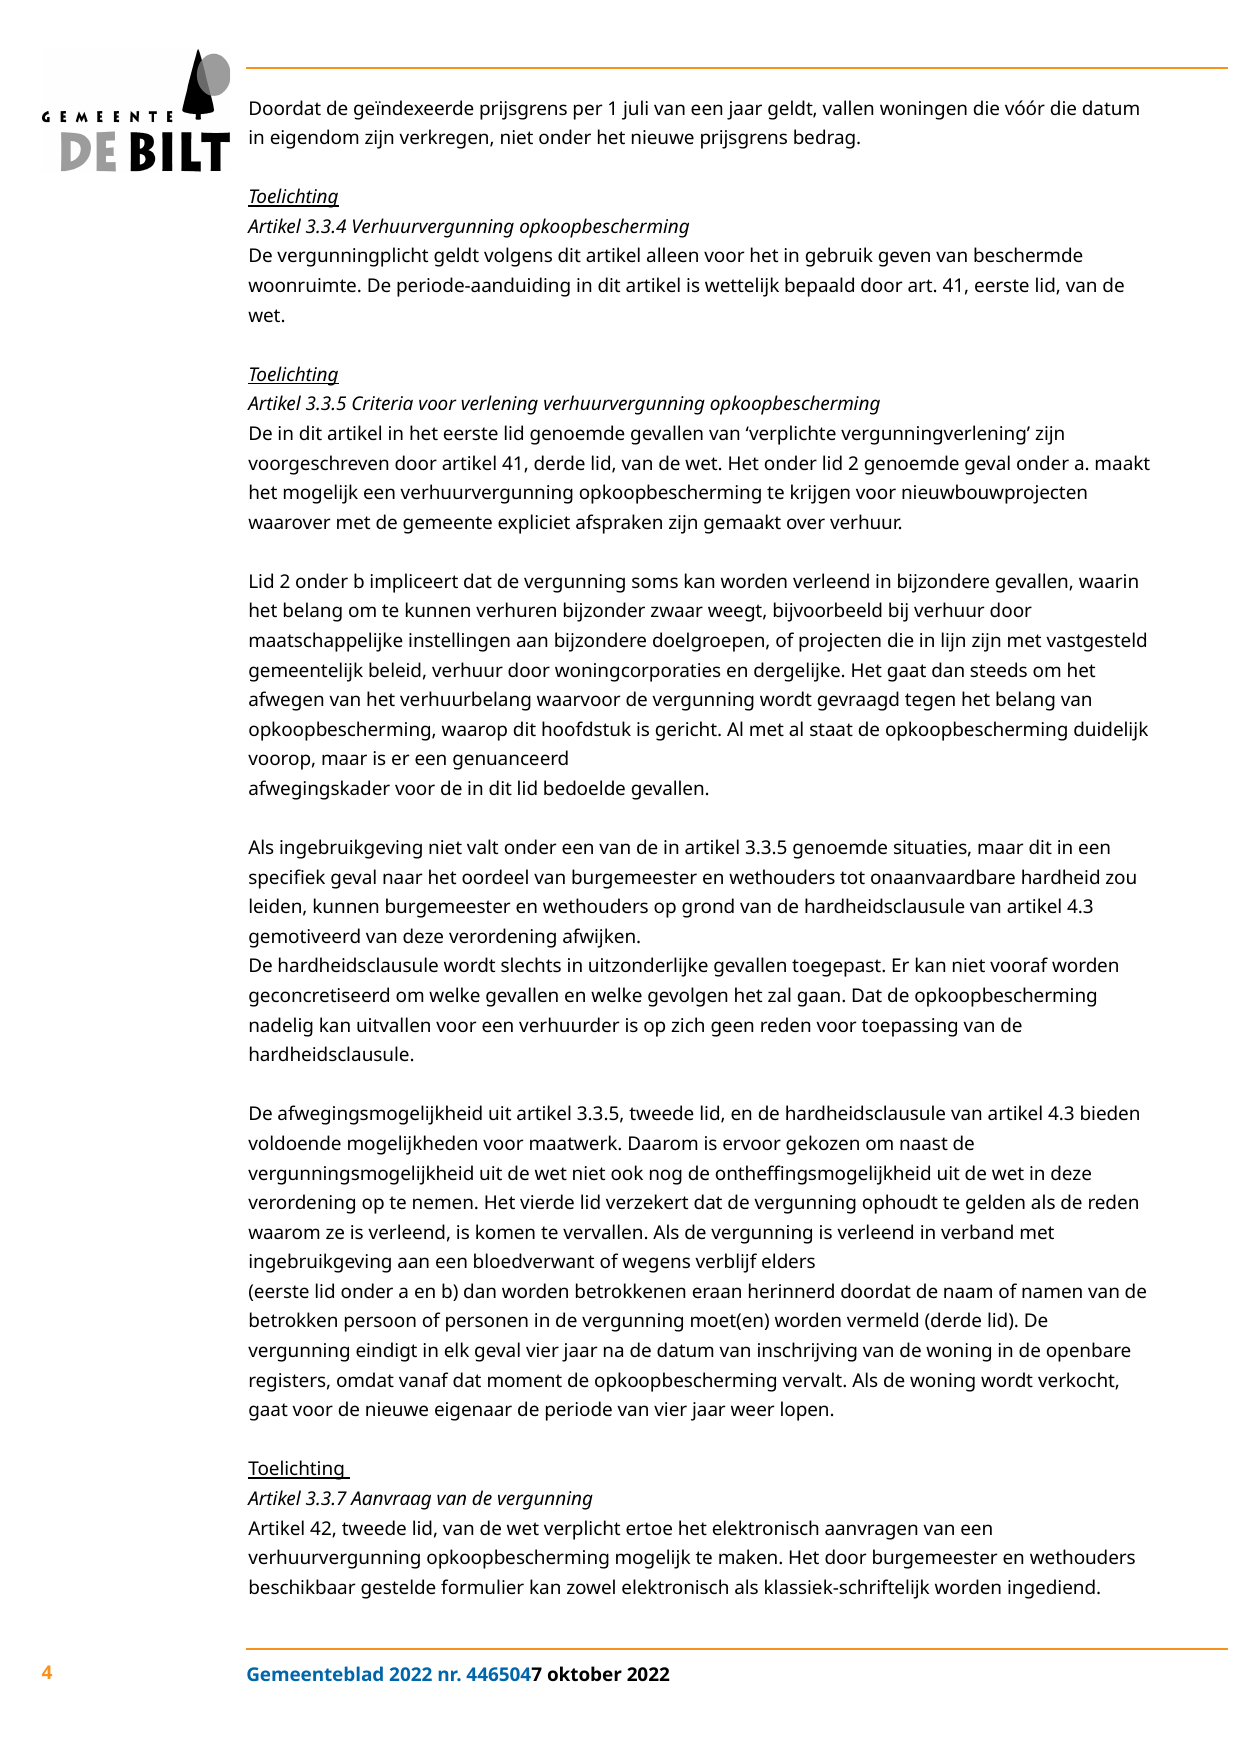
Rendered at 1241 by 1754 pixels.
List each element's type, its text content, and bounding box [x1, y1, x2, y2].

text Artikel 3.3.7 Aanvraag van de vergunning [248, 1485, 1152, 1511]
text (eerste lid onder a en b) dan worden betrokkenen eraan herinnerd doordat de naam of namen van de betrokken persoon of personen in de vergunning moet(en) worden vermeld (derde lid). De vergunning eindigt in elk geval vier jaar na de datum van inschrijving van de woning in de openbare registers, omdat vanaf dat moment de opkoopbescherming vervalt. Als de woning wordt verkocht, gaat voor de nieuwe eigenaar de periode van vier jaar weer lopen. [248, 1278, 1152, 1422]
text Doordat de geïndexeerde prijsgrens per 1 juli van een jaar geldt, vallen woningen die vóór die datum in eigendom zijn verkregen, niet onder het nieuwe prijsgrens bedrag. [248, 95, 1152, 150]
text Lid 2 onder b impliceert dat de vergunning soms kan worden verleend in bijzondere gevallen, waarin het belang om te kunnen verhuren bijzonder zwaar weegt, bijvoorbeeld bij verhuur door maatschappelijke instellingen aan bijzondere doelgroepen, of projecten die in lijn zijn met vastgesteld gemeentelijk beleid, verhuur door woningcorporaties en dergelijke. Het gaat dan steeds om het afwegen van het verhuurbelang waarvoor de vergunning wordt gevraagd tegen het belang van opkoopbescherming, waarop dit hoofdstuk is gericht. Al met al staat de opkoopbescherming duidelijk voorop, maar is er een genuanceerd [248, 568, 1152, 771]
text Toelichting [248, 1456, 1152, 1481]
text Toelichting [248, 361, 1152, 387]
text Artikel 3.3.5 Criteria voor verlening verhuurvergunning opkoopbescherming [248, 391, 1152, 416]
text De vergunningplicht geldt volgens dit artikel alleen voor het in gebruik geven van beschermde woonruimte. De periode-aanduiding in dit artikel is wettelijk bepaald door art. 41, eerste lid, van de wet. [248, 243, 1152, 328]
text Artikel 42, tweede lid, van de wet verplicht ertoe het elektronisch aanvragen van een verhuurvergunning opkoopbescherming mogelijk te maken. Het door burgemeester en wethouders beschikbaar gestelde formulier kan zowel elektronisch als klassiek-schriftelijk worden ingediend. [248, 1515, 1152, 1600]
text Artikel 3.3.4 Verhuurvergunning opkoopbescherming [248, 213, 1152, 239]
picture [41, 47, 231, 172]
text De afwegingsmogelijkheid uit artikel 3.3.5, tweede lid, en de hardheidsclausule van artikel 4.3 bieden voldoende mogelijkheden voor maatwerk. Daarom is ervoor gekozen om naast de vergunningsmogelijkheid uit de wet niet ook nog de ontheffingsmogelijkheid uit de wet in deze verordening op te nemen. Het vierde lid verzekert dat de vergunning ophoudt te gelden als de reden waarom ze is verleend, is komen te vervallen. Als de vergunning is verleend in verband met ingebruikgeving aan een bloedverwant of wegens verblijf elders [248, 1101, 1152, 1274]
text De in dit artikel in het eerste lid genoemde gevallen van ‘verplichte vergunningverlening’ zijn voorgeschreven door artikel 41, derde lid, van de wet. Het onder lid 2 genoemde geval onder a. maakt het mogelijk een verhuurvergunning opkoopbescherming te krijgen voor nieuwbouwprojecten waarover met de gemeente expliciet afspraken zijn gemaakt over verhuur. [248, 420, 1152, 535]
text De hardheidsclausule wordt slechts in uitzonderlijke gevallen toegepast. Er kan niet vooraf worden geconcretiseerd om welke gevallen en welke gevolgen het zal gaan. Dat de opkoopbescherming nadelig kan uitvallen voor een verhuurder is op zich geen reden voor toepassing van de hardheidsclausule. [248, 953, 1152, 1067]
text Als ingebruikgeving niet valt onder een van de in artikel 3.3.5 genoemde situaties, maar dit in een specifiek geval naar het oordeel van burgemeester en wethouders tot onaanvaardbare hardheid zou leiden, kunnen burgemeester en wethouders op grond van de hardheidsclausule van artikel 4.3 gemotiveerd van deze verordening afwijken. [248, 834, 1152, 949]
text Toelichting [248, 183, 1152, 209]
text afwegingskader voor de in dit lid bedoelde gevallen. [248, 775, 1152, 801]
